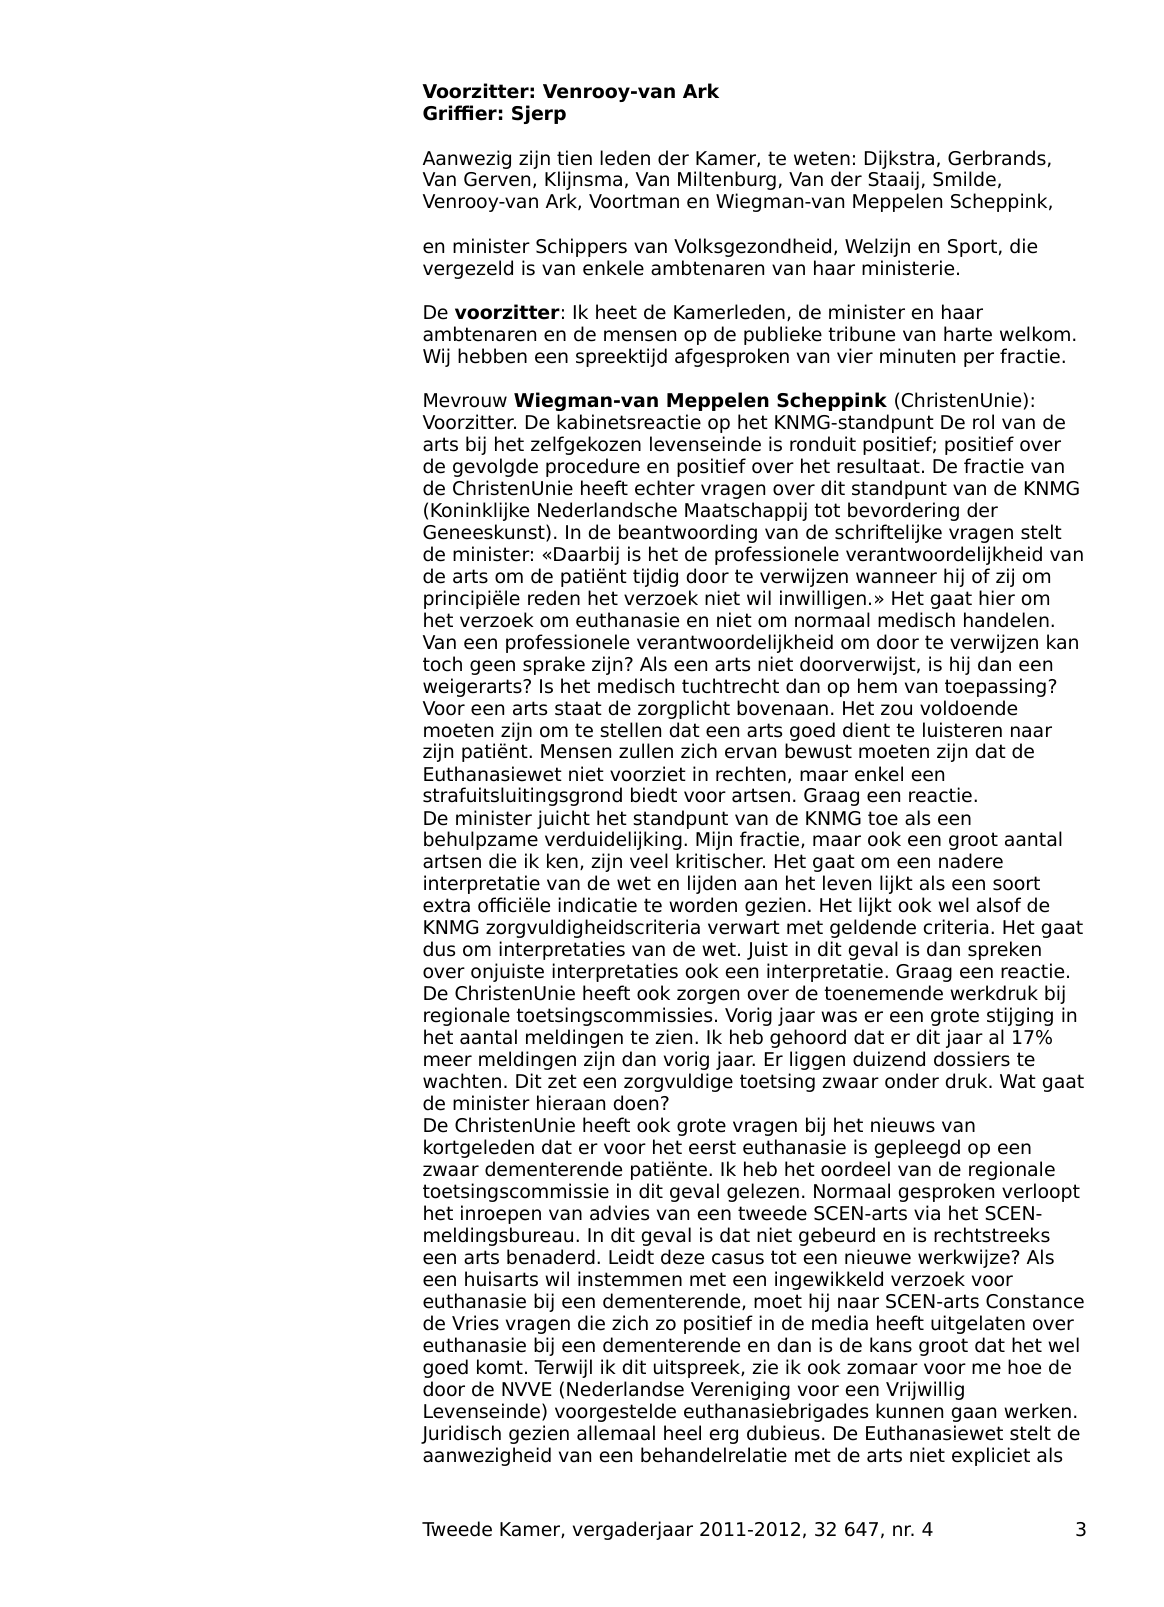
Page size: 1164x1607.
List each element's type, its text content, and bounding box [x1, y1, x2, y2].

text en minister Schippers van Volksgezondheid, Welzijn en Sport, die vergezeld is van enkele ambtenaren van haar ministerie. [422, 236, 1087, 279]
text De ChristenUnie heeft ook zorgen over de toenemende werkdruk bij regionale toetsingscommissies. Vorig jaar was er een grote stijging in het aantal meldingen te zien. Ik heb gehoord dat er dit jaar al 17% meer meldingen zijn dan vorig jaar. Er liggen duizend dossiers te wachten. Dit zet een zorgvuldige toetsing zwaar onder druk. Wat gaat de minister hieraan doen? [422, 983, 1087, 1115]
text De minister juicht het standpunt van de KNMG toe als een behulpzame verduidelijking. Mijn fractie, maar ook een groot aantal artsen die ik ken, zijn veel kritischer. Het gaat om een nadere interpretatie van de wet en lijden aan het leven lijkt als een soort extra officiële indicatie te worden gezien. Het lijkt ook wel alsof de KNMG zorgvuldigheidscriteria verwart met geldende criteria. Het gaat dus om interpretaties van de wet. Juist in dit geval is dan spreken over onjuiste interpretaties ook een interpretatie. Graag een reactie. [422, 807, 1087, 983]
text Aanwezig zijn tien leden der Kamer, te weten: Dijkstra, Gerbrands, Van Gerven, Klijnsma, Van Miltenburg, Van der Staaij, Smilde, Venrooy-van Ark, Voortman en Wiegman-van Meppelen Scheppink, [422, 147, 1087, 213]
text Griffier: Sjerp [422, 103, 1087, 125]
text De ChristenUnie heeft ook grote vragen bij het nieuws van kortgeleden dat er voor het eerst euthanasie is gepleegd op een zwaar dementerende patiënte. Ik heb het oordeel van de regionale toetsingscommissie in dit geval gelezen. Normaal gesproken verloopt het inroepen van advies van een tweede SCEN-arts via het SCEN-meldingsbureau. In dit geval is dat niet gebeurd en is rechtstreeks een arts benaderd. Leidt deze casus tot een nieuwe werkwijze? Als een huisarts wil instemmen met een ingewikkeld verzoek voor euthanasie bij een dementerende, moet hij naar SCEN-arts Constance de Vries vragen die zich zo positief in de media heeft uitgelaten over euthanasie bij een dementerende en dan is de kans groot dat het wel goed komt. Terwijl ik dit uitspreek, zie ik ook zomaar voor me hoe de door de NVVE (Nederlandse Vereniging voor een Vrijwillig Levenseinde) voorgestelde euthanasiebrigades kunnen gaan werken. Juridisch gezien allemaal heel erg dubieus. De Euthanasiewet stelt de aanwezigheid van een behandelrelatie met de arts niet expliciet als [422, 1115, 1087, 1467]
text Mevrouw Wiegman-van Meppelen Scheppink (ChristenUnie): Voorzitter. De kabinetsreactie op het KNMG-standpunt De rol van de arts bij het zelfgekozen levenseinde is ronduit positief; positief over de gevolgde procedure en positief over het resultaat. De fractie van de ChristenUnie heeft echter vragen over dit standpunt van de KNMG (Koninklijke Nederlandsche Maatschappij tot bevordering der Geneeskunst). In de beantwoording van de schriftelijke vragen stelt de minister: «Daarbij is het de professionele verantwoordelijkheid van de arts om de patiënt tijdig door te verwijzen wanneer hij of zij om principiële reden het verzoek niet wil inwilligen.» Het gaat hier om het verzoek om euthanasie en niet om normaal medisch handelen. Van een professionele verantwoordelijkheid om door te verwijzen kan toch geen sprake zijn? Als een arts niet doorverwijst, is hij dan een weigerarts? Is het medisch tuchtrecht dan op hem van toepassing? Voor een arts staat de zorgplicht bovenaan. Het zou voldoende moeten zijn om te stellen dat een arts goed dient te luisteren naar zijn patiënt. Mensen zullen zich ervan bewust moeten zijn dat de Euthanasiewet niet voorziet in rechten, maar enkel een strafuitsluitingsgrond biedt voor artsen. Graag een reactie. [422, 390, 1087, 807]
text Voorzitter: Venrooy-van Ark [422, 81, 1087, 103]
text De voorzitter: Ik heet de Kamerleden, de minister en haar ambtenaren en de mensen op de publieke tribune van harte welkom. Wij hebben een spreektijd afgesproken van vier minuten per fractie. [422, 302, 1087, 368]
